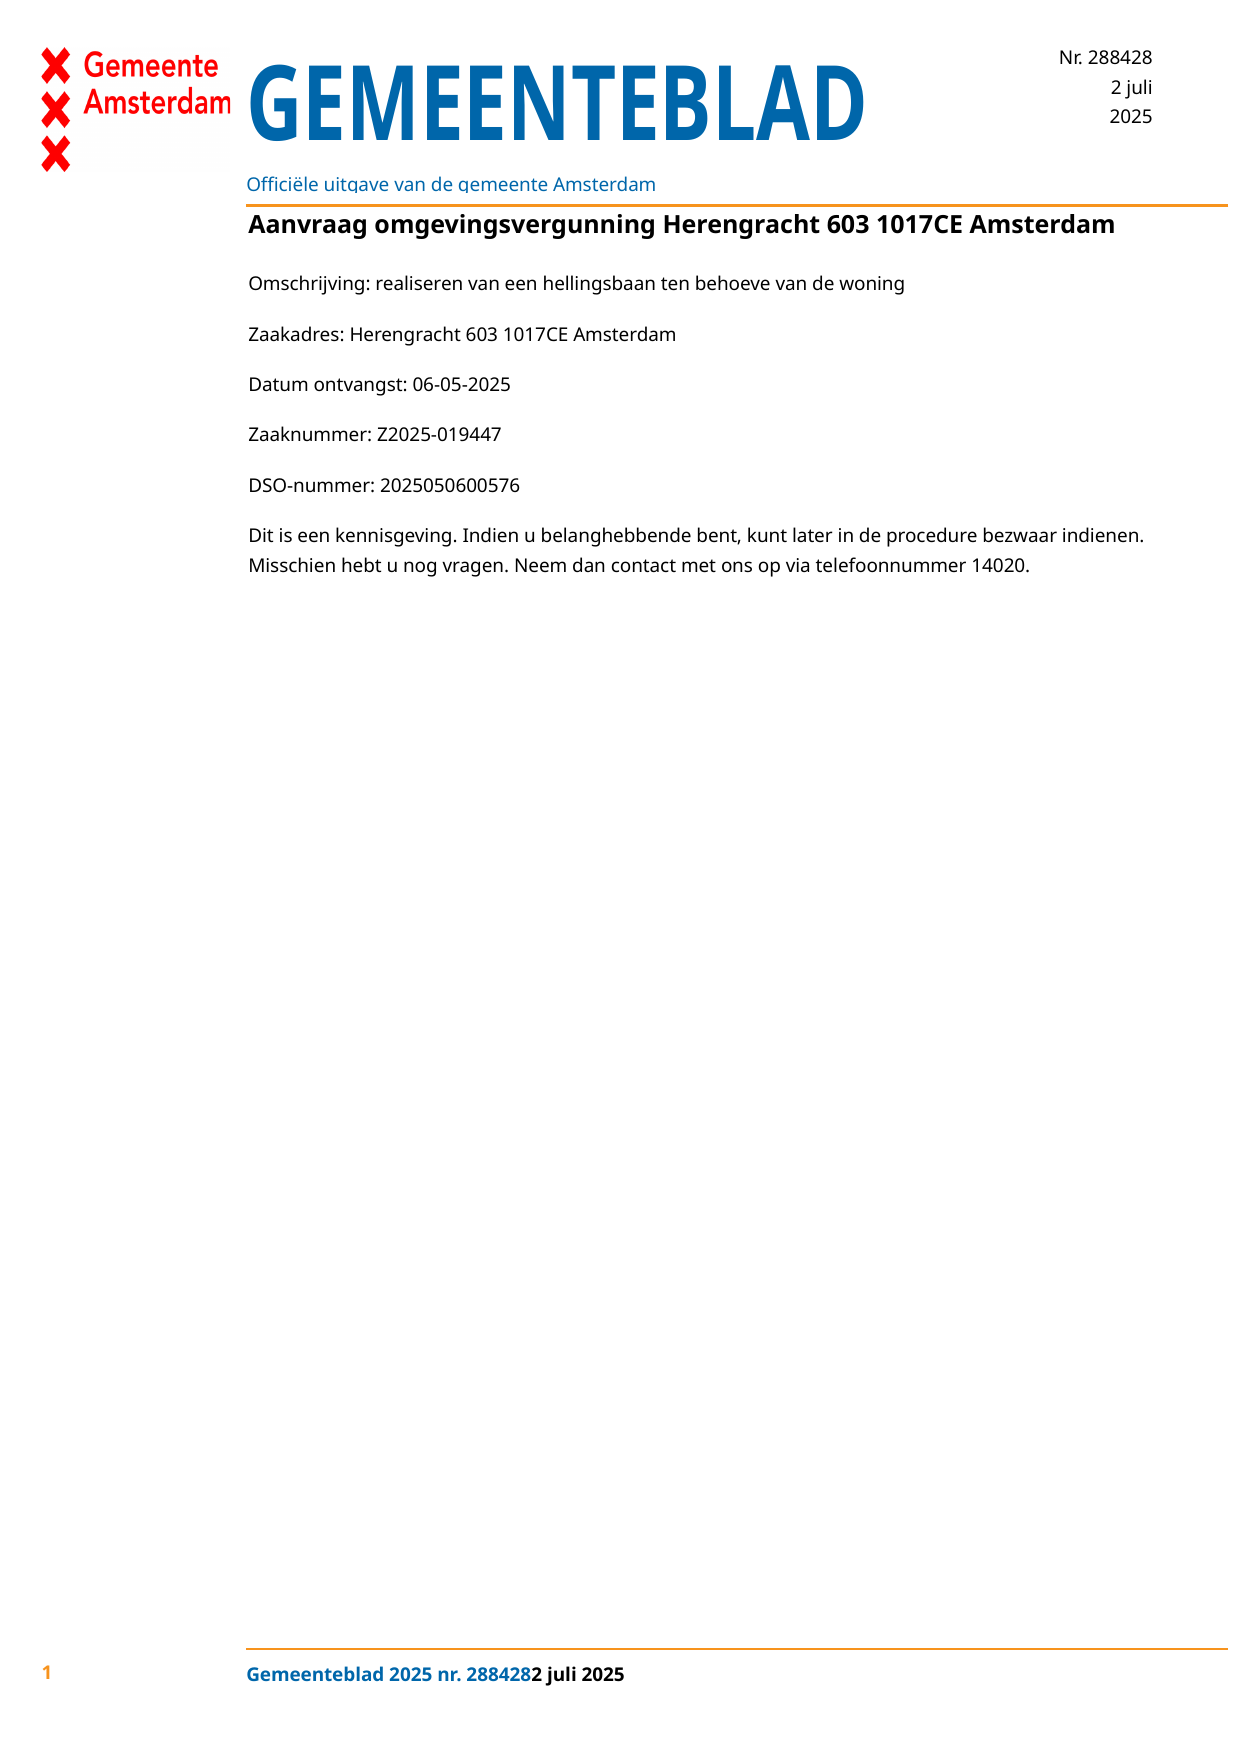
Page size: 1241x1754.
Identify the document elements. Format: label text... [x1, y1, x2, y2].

text Dit is een kennisgeving. Indien u belanghebbende bent, kunt later in de procedure bezwaar indienen. Misschien hebt u nog vragen. Neem dan contact met ons op via telefoonnummer 14020. [248, 522, 1152, 578]
text Datum ontvangst: 06-05-2025 [248, 371, 1152, 397]
text Omschrijving: realiseren van een hellingsbaan ten behoeve van de woning [248, 270, 1152, 296]
text Zaaknummer: Z2025-019447 [248, 422, 1152, 447]
text Zaakadres: Herengracht 603 1017CE Amsterdam [248, 321, 1152, 346]
text DSO-nummer: 2025050600576 [248, 472, 1152, 498]
picture [41, 47, 231, 172]
text Aanvraag omgevingsvergunning Herengracht 603 1017CE Amsterdam [248, 207, 1152, 241]
